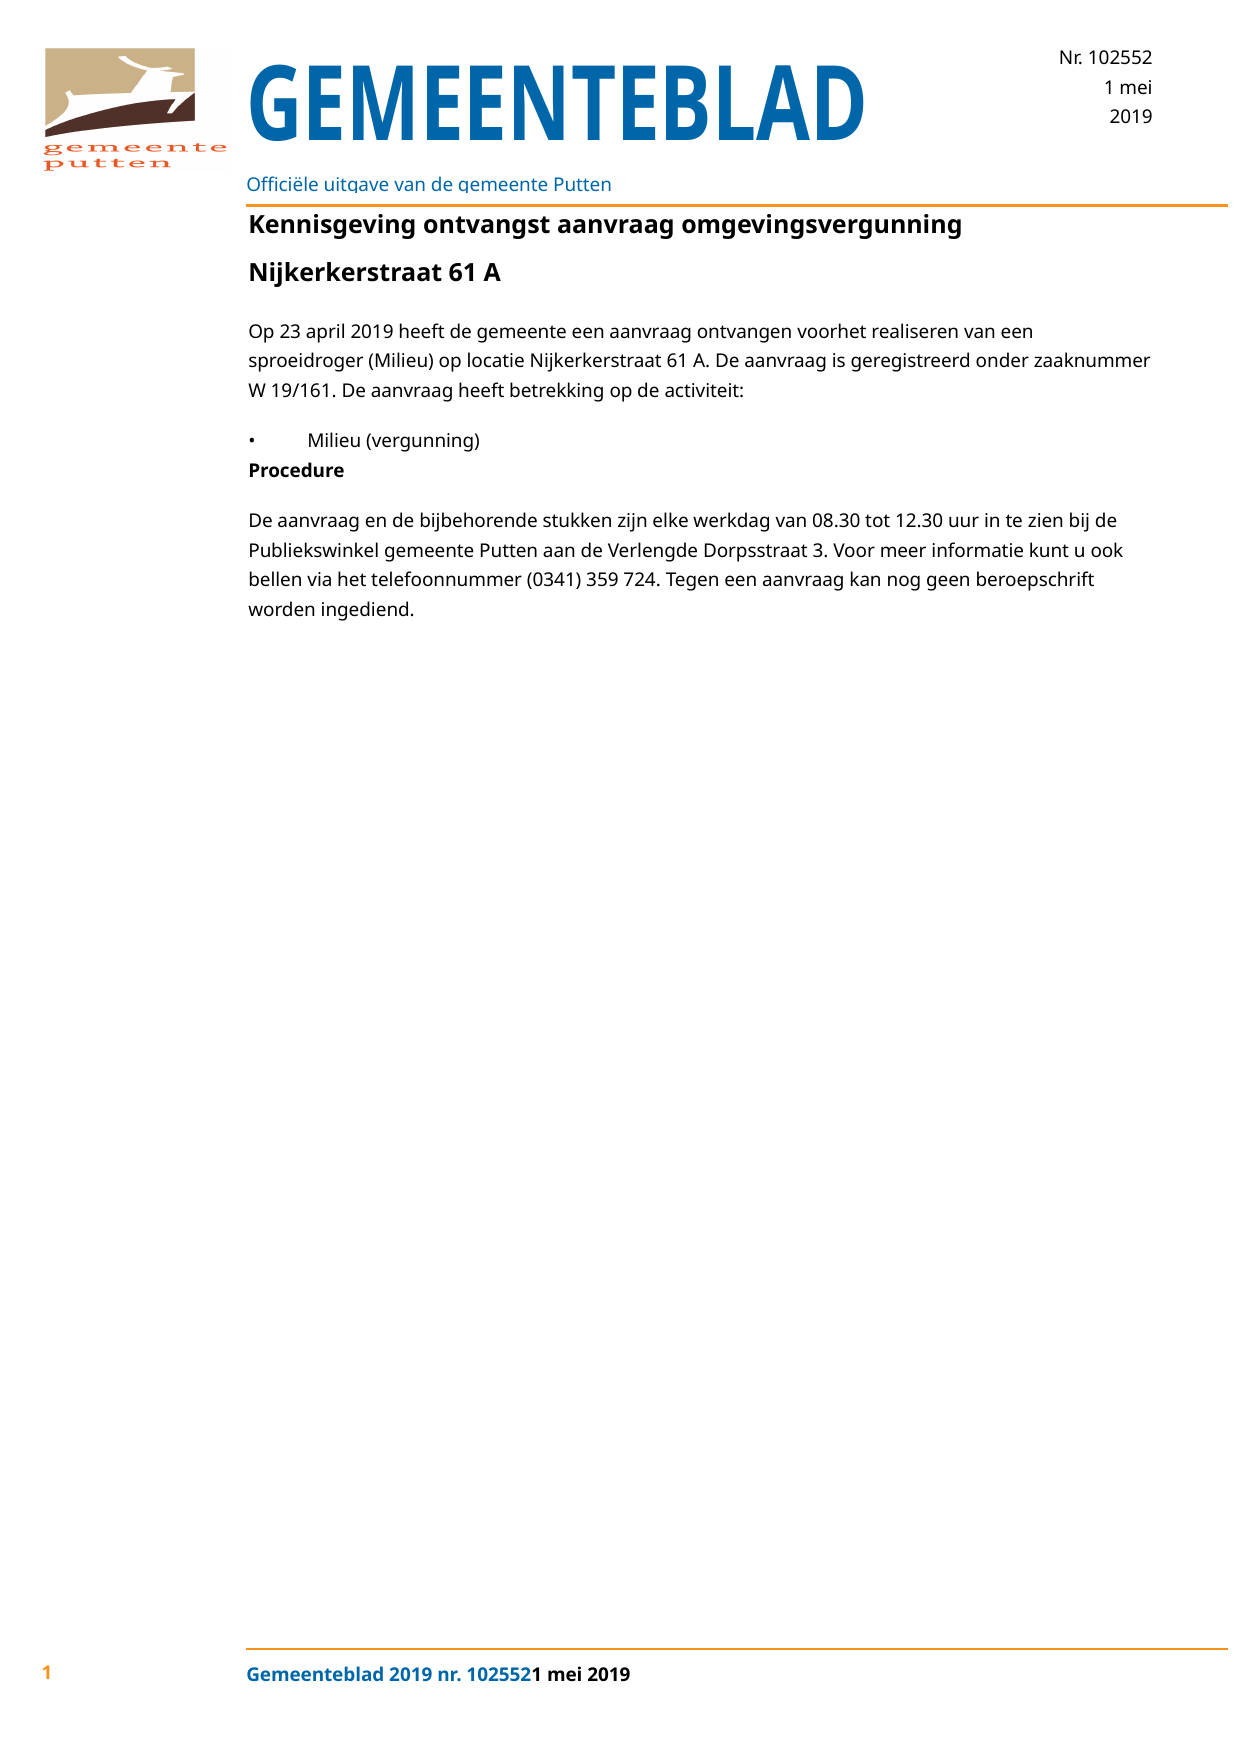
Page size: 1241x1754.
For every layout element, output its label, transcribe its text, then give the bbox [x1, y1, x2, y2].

text Procedure [248, 457, 1152, 483]
text Kennisgeving ontvangst aanvraag omgevingsvergunning Nijkerkerstraat 61 A [248, 207, 1152, 288]
text De aanvraag en de bijbehorende stukken zijn elke werkdag van 08.30 tot 12.30 uur in te zien bij de Publiekswinkel gemeente Putten aan de Verlengde Dorpsstraat 3. Voor meer informatie kunt u ook bellen via het telefoonnummer (0341) 359 724. Tegen een aanvraag kan nog geen beroepschrift worden ingediend. [248, 507, 1152, 622]
list Milieu (vergunning) [248, 427, 1152, 453]
picture [41, 47, 231, 172]
text Op 23 april 2019 heeft de gemeente een aanvraag ontvangen voorhet realiseren van een sproeidroger (Milieu) op locatie Nijkerkerstraat 61 A. De aanvraag is geregistreerd onder zaaknummer W 19/161. De aanvraag heeft betrekking op de activiteit: [248, 318, 1152, 403]
